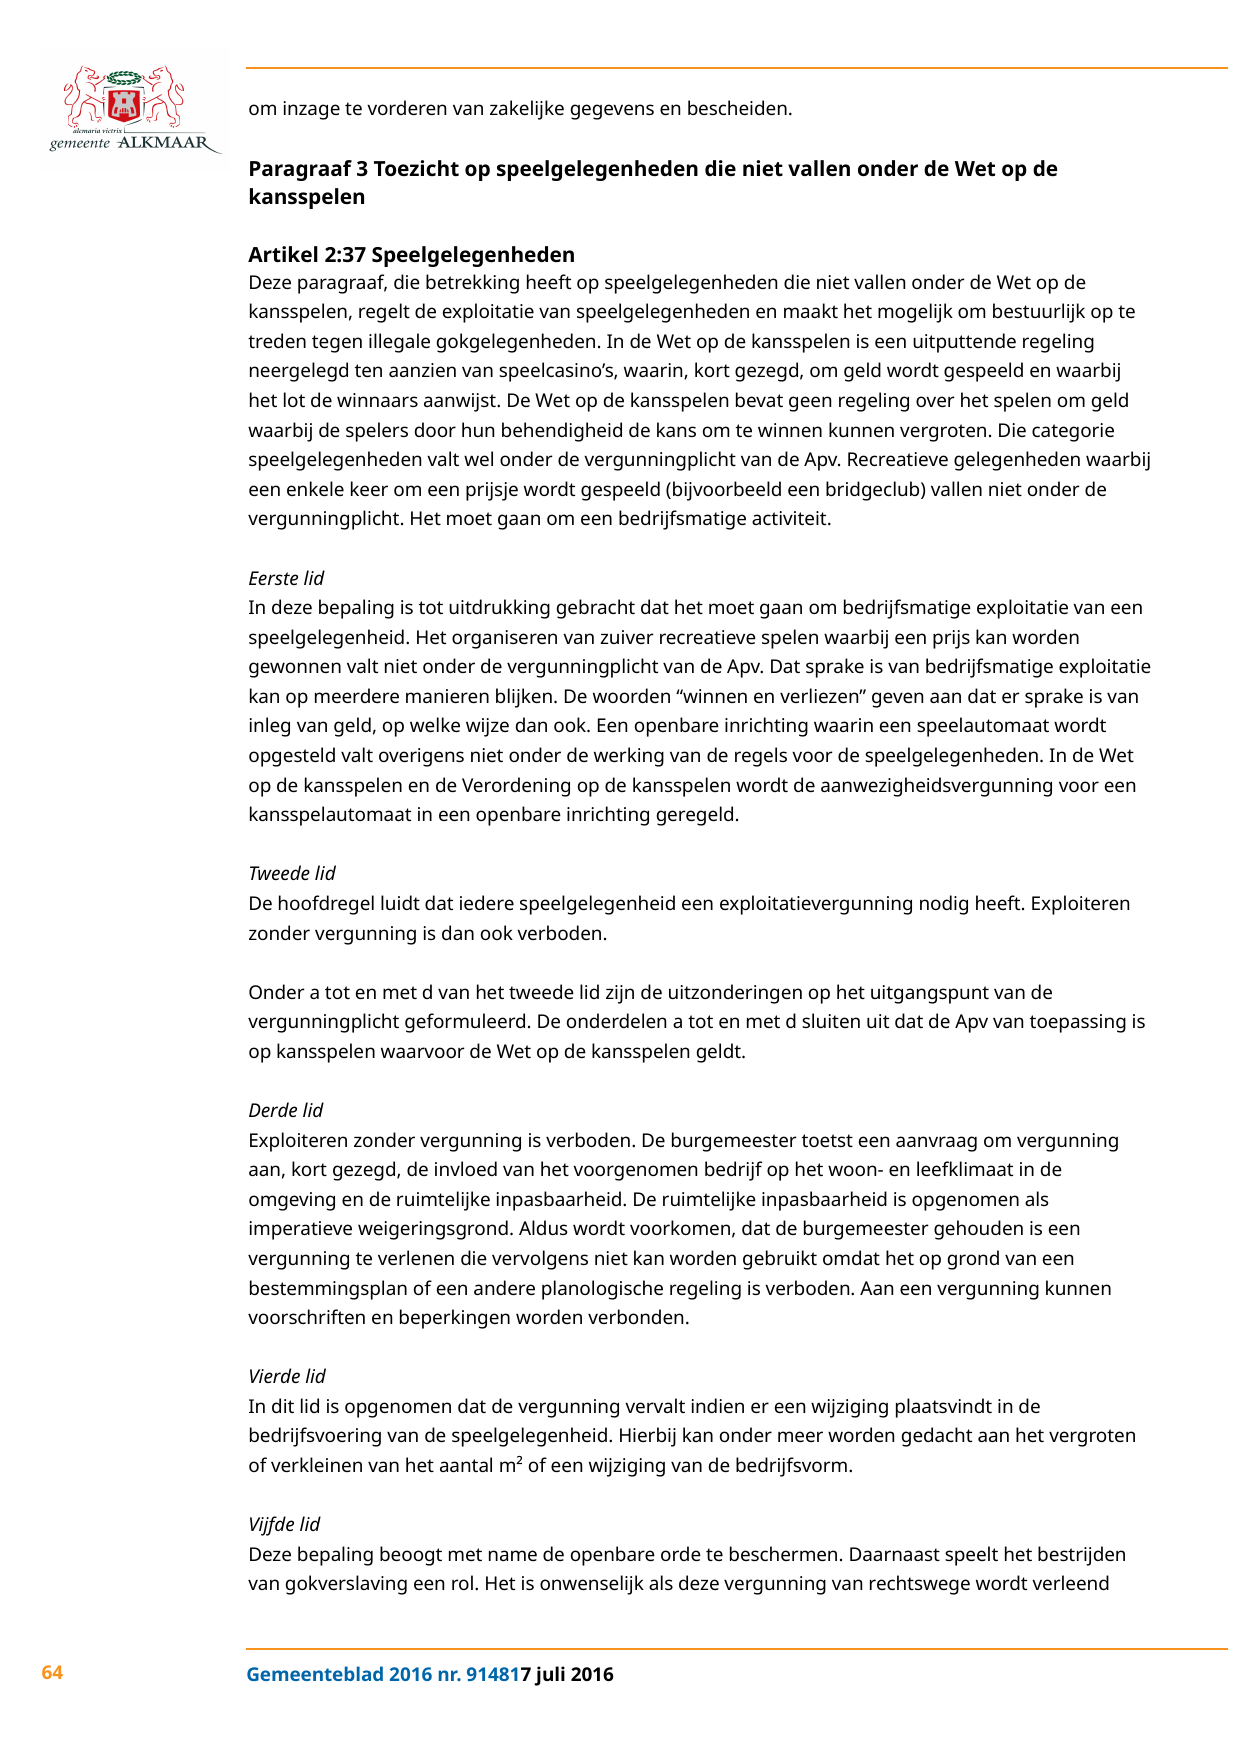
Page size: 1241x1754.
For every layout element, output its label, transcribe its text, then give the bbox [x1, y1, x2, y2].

text Vierde lid [248, 1363, 1152, 1389]
text Deze bepaling beoogt met name de openbare orde te beschermen. Daarnaast speelt het bestrijden van gokverslaving een rol. Het is onwenselijk als deze vergunning van rechtswege wordt verleend [248, 1541, 1152, 1596]
text Tweede lid [248, 861, 1152, 886]
text Paragraaf 3 Toezicht op speelgelegenheden die niet vallen onder de Wet op de kansspelen [248, 154, 1152, 211]
text Exploiteren zonder vergunning is verboden. De burgemeester toetst een aanvraag om vergunning aan, kort gezegd, de invloed van het voorgenomen bedrijf op het woon- en leefklimaat in de omgeving en de ruimtelijke inpasbaarheid. De ruimtelijke inpasbaarheid is opgenomen als imperatieve weigeringsgrond. Aldus wordt voorkomen, dat de burgemeester gehouden is een vergunning te verlenen die vervolgens niet kan worden gebruikt omdat het op grond van een bestemmingsplan of een andere planologische regeling is verboden. Aan een vergunning kunnen voorschriften en beperkingen worden verbonden. [248, 1127, 1152, 1330]
text In dit lid is opgenomen dat de vergunning vervalt indien er een wijziging plaatsvindt in de bedrijfsvoering van de speelgelegenheid. Hierbij kan onder meer worden gedacht aan het vergroten of verkleinen van het aantal m² of een wijziging van de bedrijfsvorm. [248, 1393, 1152, 1478]
text Onder a tot en met d van het tweede lid zijn de uitzonderingen op het uitgangspunt van de vergunningplicht geformuleerd. De onderdelen a tot en met d sluiten uit dat de Apv van toepassing is op kansspelen waarvoor de Wet op de kansspelen geldt. [248, 979, 1152, 1064]
text In deze bepaling is tot uitdrukking gebracht dat het moet gaan om bedrijfsmatige exploitatie van een speelgelegenheid. Het organiseren van zuiver recreatieve spelen waarbij een prijs kan worden gewonnen valt niet onder de vergunningplicht van de Apv. Dat sprake is van bedrijfsmatige exploitatie kan op meerdere manieren blijken. De woorden “winnen en verliezen” geven aan dat er sprake is van inleg van geld, op welke wijze dan ook. Een openbare inrichting waarin een speelautomaat wordt opgesteld valt overigens niet onder de werking van de regels voor de speelgelegenheden. In de Wet op de kansspelen en de Verordening op de kansspelen wordt de aanwezigheidsvergunning voor een kansspelautomaat in een openbare inrichting geregeld. [248, 594, 1152, 827]
picture [41, 47, 231, 172]
text Vijfde lid [248, 1511, 1152, 1537]
text Derde lid [248, 1097, 1152, 1123]
text De hoofdregel luidt dat iedere speelgelegenheid een exploitatievergunning nodig heeft. Exploiteren zonder vergunning is dan ook verboden. [248, 890, 1152, 945]
text Deze paragraaf, die betrekking heeft op speelgelegenheden die niet vallen onder de Wet op de kansspelen, regelt de exploitatie van speelgelegenheden en maakt het mogelijk om bestuurlijk op te treden tegen illegale gokgelegenheden. In de Wet op de kansspelen is een uitputtende regeling neergelegd ten aanzien van speelcasino’s, waarin, kort gezegd, om geld wordt gespeeld en waarbij het lot de winnaars aanwijst. De Wet op de kansspelen bevat geen regeling over het spelen om geld waarbij de spelers door hun behendigheid de kans om te winnen kunnen vergroten. Die categorie speelgelegenheden valt wel onder de vergunningplicht van de Apv. Recreatieve gelegenheden waarbij een enkele keer om een prijsje wordt gespeeld (bijvoorbeeld een bridgeclub) vallen niet onder de vergunningplicht. Het moet gaan om een bedrijfsmatige activiteit. [248, 269, 1152, 531]
text Eerste lid [248, 565, 1152, 590]
text om inzage te vorderen van zakelijke gegevens en bescheiden. [248, 95, 1152, 121]
text Artikel 2:37 Speelgelegenheden [248, 240, 1152, 269]
